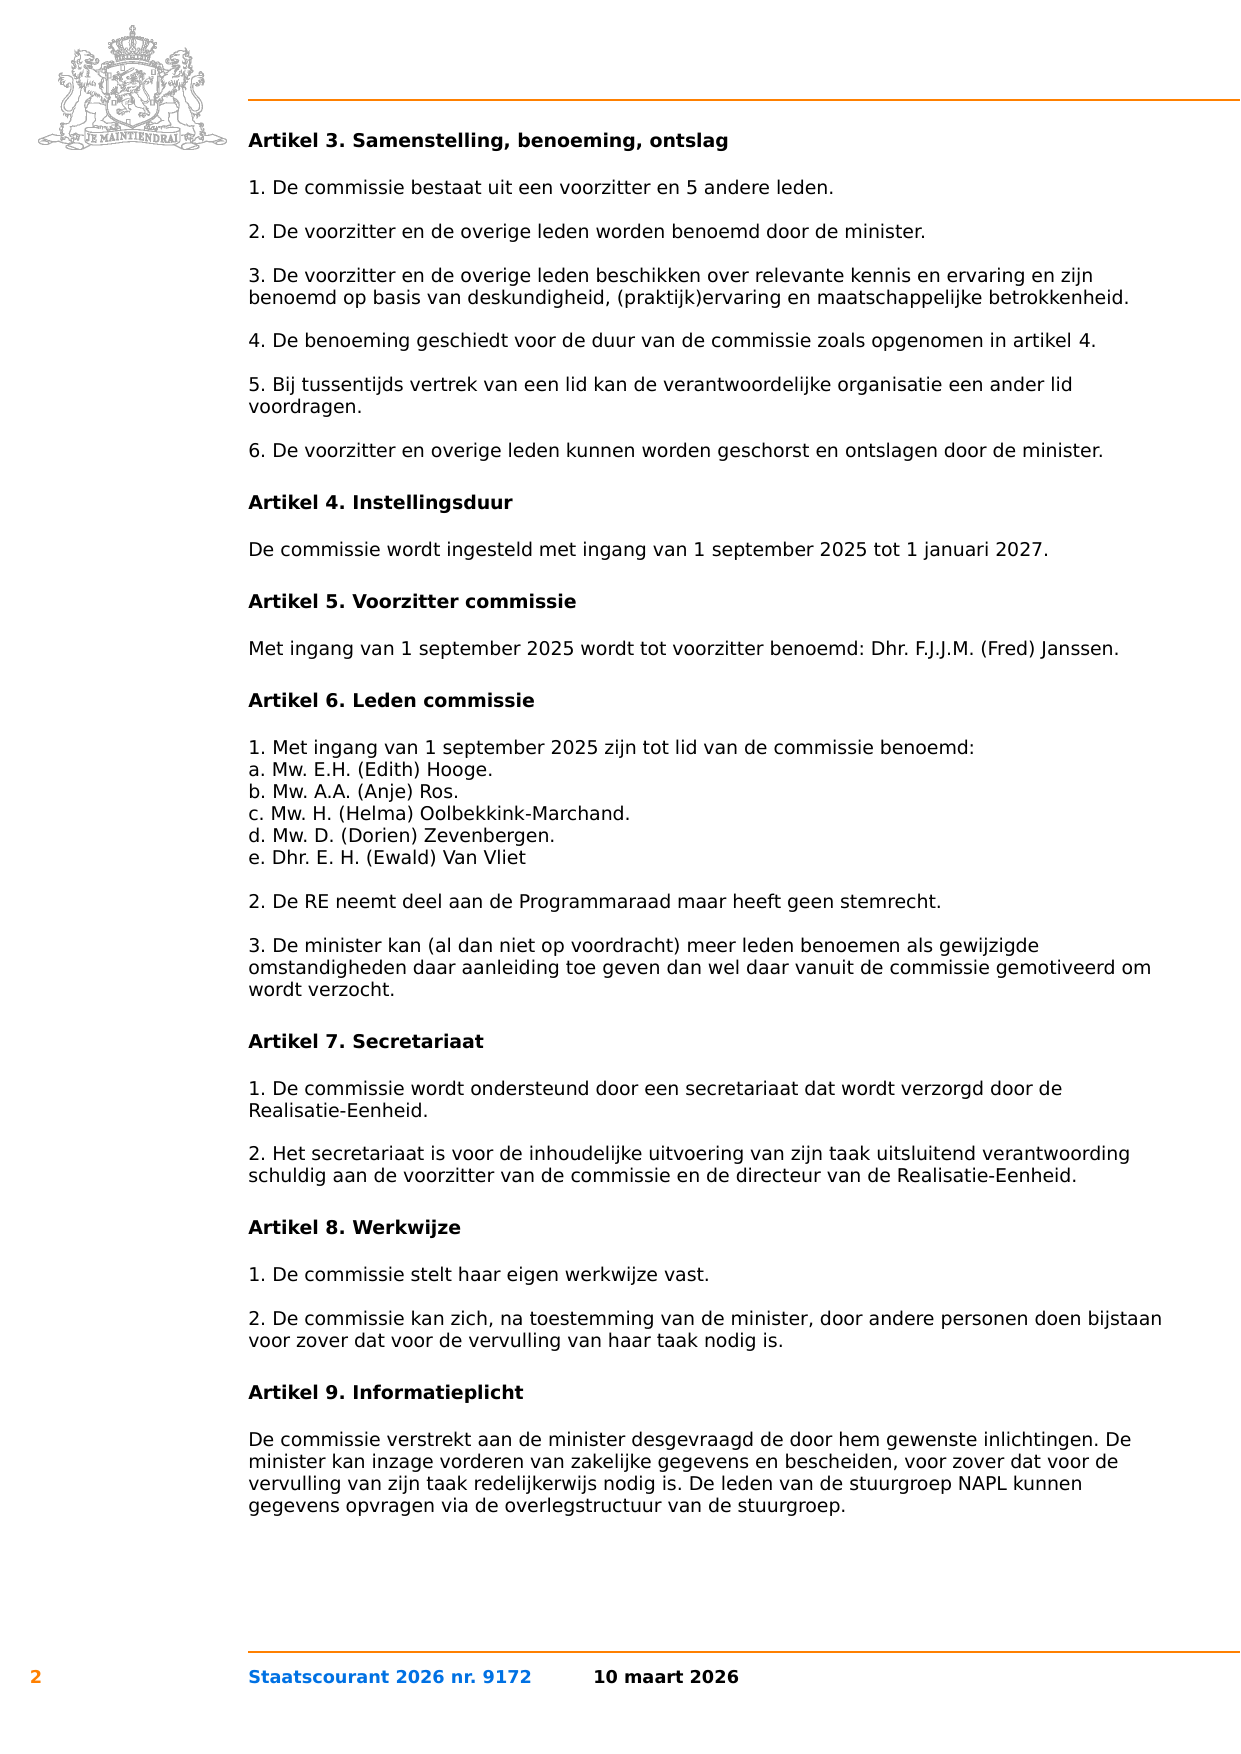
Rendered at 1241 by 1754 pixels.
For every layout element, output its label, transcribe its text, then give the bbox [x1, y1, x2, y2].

text 3. De voorzitter en de overige leden beschikken over relevante kennis en ervaring en zijn benoemd op basis van deskundigheid, (praktijk)ervaring en maatschappelijke betrokkenheid. [248, 264, 1163, 308]
subtitle Artikel 7. Secretariaat [248, 1031, 1163, 1052]
text e. Dhr. E. H. (Ewald) Van Vliet [248, 847, 1163, 869]
subtitle Artikel 6. Leden commissie [248, 690, 1163, 712]
picture [38, 25, 227, 150]
text 2. Het secretariaat is voor de inhoudelijke uitvoering van zijn taak uitsluitend verantwoording schuldig aan de voorzitter van de commissie en de directeur van de Realisatie-Eenheid. [248, 1143, 1163, 1187]
text 6. De voorzitter en overige leden kunnen worden geschorst en ontslagen door de minister. [248, 440, 1163, 462]
text 5. Bij tussentijds vertrek van een lid kan de verantwoordelijke organisatie een ander lid voordragen. [248, 374, 1163, 418]
text 2. De commissie kan zich, na toestemming van de minister, door andere personen doen bijstaan voor zover dat voor de vervulling van haar taak nodig is. [248, 1308, 1163, 1352]
subtitle Artikel 8. Werkwijze [248, 1217, 1163, 1239]
subtitle Artikel 5. Voorzitter commissie [248, 591, 1163, 613]
text 4. De benoeming geschiedt voor de duur van de commissie zoals opgenomen in artikel 4. [248, 330, 1163, 352]
text 1. De commissie stelt haar eigen werkwijze vast. [248, 1264, 1163, 1286]
text 1. De commissie wordt ondersteund door een secretariaat dat wordt verzorgd door de Realisatie-Eenheid. [248, 1077, 1163, 1121]
text d. Mw. D. (Dorien) Zevenbergen. [248, 825, 1163, 847]
subtitle Artikel 4. Instellingsduur [248, 492, 1163, 514]
text 2. De voorzitter en de overige leden worden benoemd door de minister. [248, 221, 1163, 243]
text 3. De minister kan (al dan niet op voordracht) meer leden benoemen als gewijzigde omstandigheden daar aanleiding toe geven dan wel daar vanuit de commissie gemotiveerd om wordt verzocht. [248, 934, 1163, 1001]
text c. Mw. H. (Helma) Oolbekkink-Marchand. [248, 803, 1163, 825]
text De commissie wordt ingesteld met ingang van 1 september 2025 tot 1 januari 2027. [248, 539, 1163, 561]
subtitle Artikel 3. Samenstelling, benoeming, ontslag [248, 130, 1163, 152]
text De commissie verstrekt aan de minister desgevraagd de door hem gewenste inlichtingen. De minister kan inzage vorderen van zakelijke gegevens en bescheiden, voor zover dat voor de vervulling van zijn taak redelijkerwijs nodig is. De leden van de stuurgroep NAPL kunnen gegevens opvragen via de overlegstructuur van de stuurgroep. [248, 1429, 1163, 1517]
text a. Mw. E.H. (Edith) Hooge. [248, 759, 1163, 781]
text Met ingang van 1 september 2025 wordt tot voorzitter benoemd: Dhr. F.J.J.M. (Fred) Janssen. [248, 638, 1163, 660]
text 1. Met ingang van 1 september 2025 zijn tot lid van de commissie benoemd: [248, 737, 1163, 759]
text b. Mw. A.A. (Anje) Ros. [248, 781, 1163, 803]
text 2. De RE neemt deel aan de Programmaraad maar heeft geen stemrecht. [248, 891, 1163, 913]
text 1. De commissie bestaat uit een voorzitter en 5 andere leden. [248, 177, 1163, 199]
subtitle Artikel 9. Informatieplicht [248, 1382, 1163, 1404]
